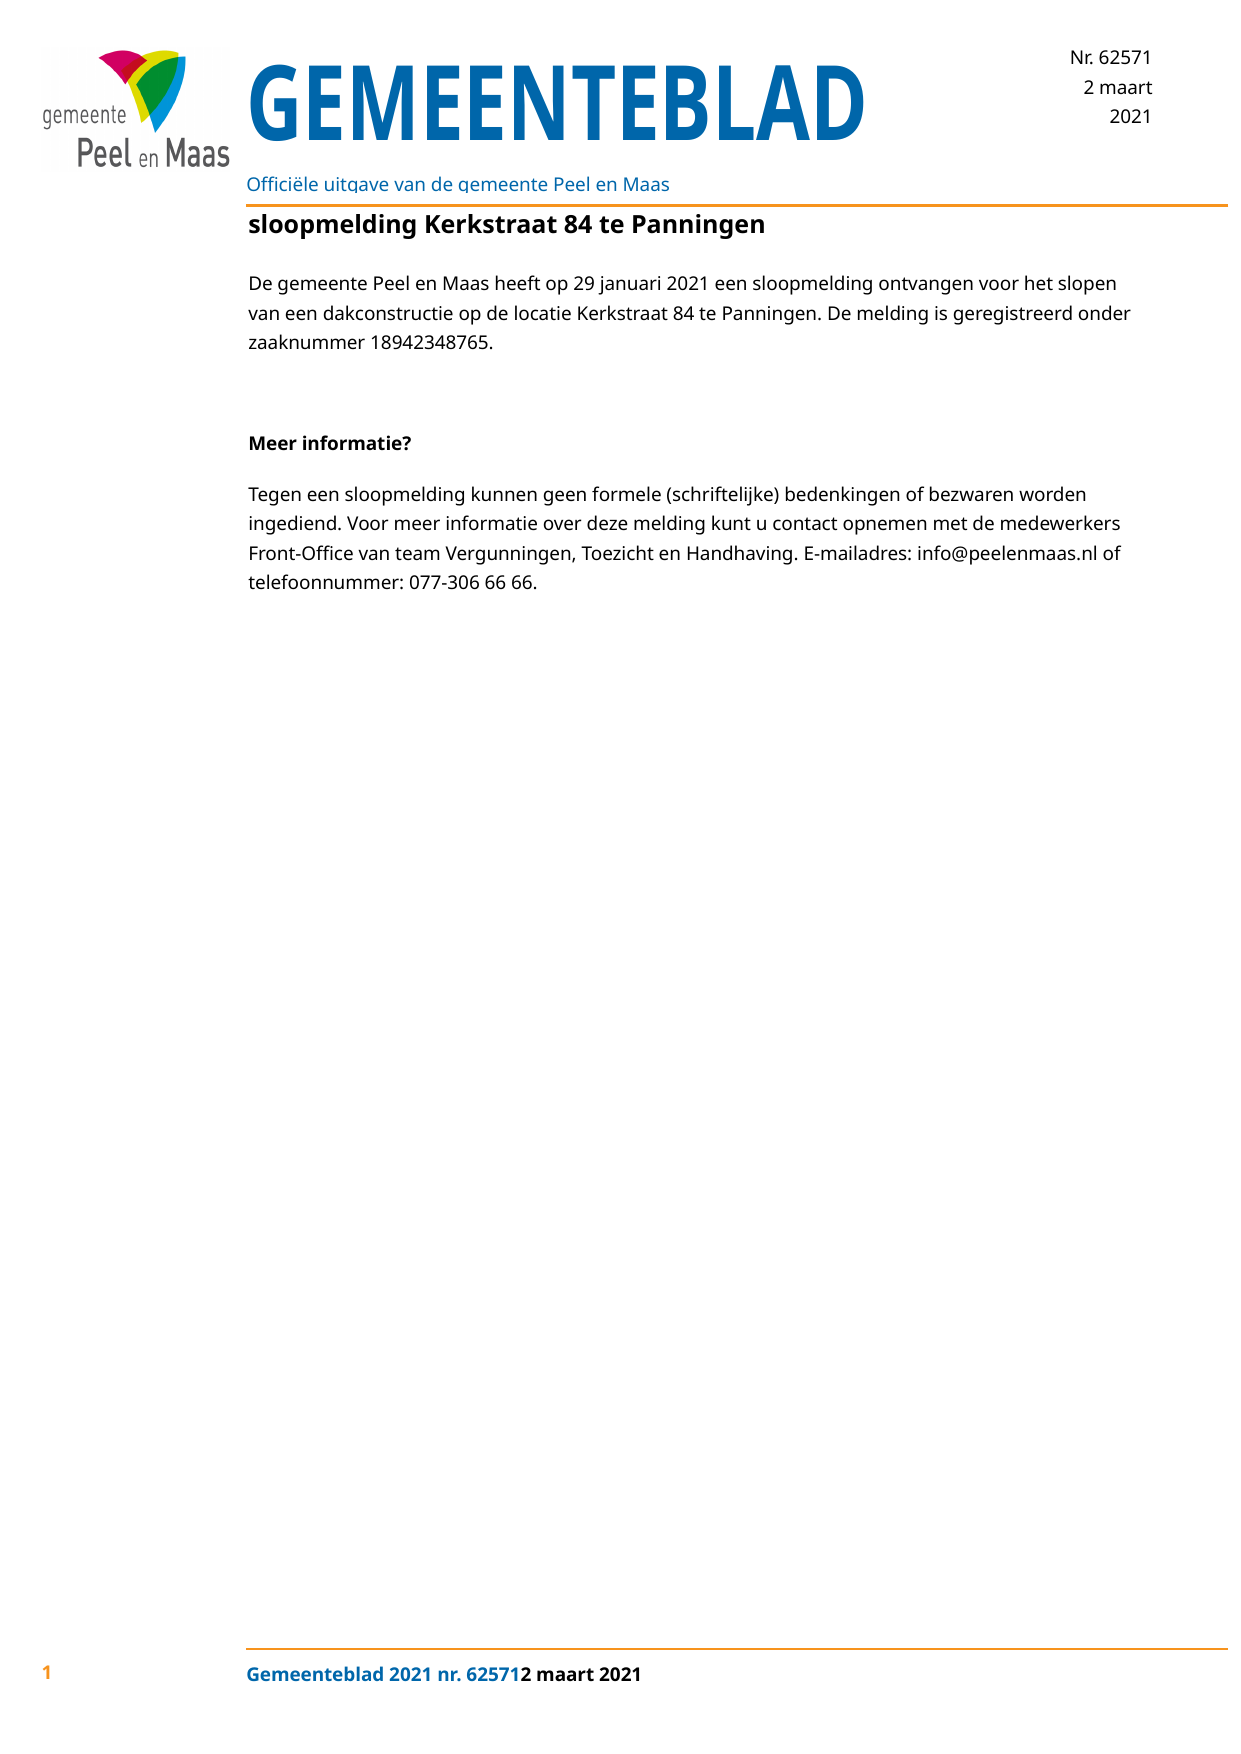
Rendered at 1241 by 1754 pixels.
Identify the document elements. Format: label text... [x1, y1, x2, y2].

text sloopmelding Kerkstraat 84 te Panningen [248, 207, 1152, 241]
text De gemeente Peel en Maas heeft op 29 januari 2021 een sloopmelding ontvangen voor het slopen van een dakconstructie op de locatie Kerkstraat 84 te Panningen. De melding is geregistreerd onder zaaknummer 18942348765. [248, 270, 1152, 355]
picture [41, 47, 231, 172]
text Tegen een sloopmelding kunnen geen formele (schriftelijke) bedenkingen of bezwaren worden ingediend. Voor meer informatie over deze melding kunt u contact opnemen met de medewerkers Front-Office van team Vergunningen, Toezicht en Handhaving. E-mailadres: info@peelenmaas.nl of telefoonnummer: 077-306 66 66. [248, 481, 1152, 595]
text Meer informatie? [248, 430, 1152, 456]
